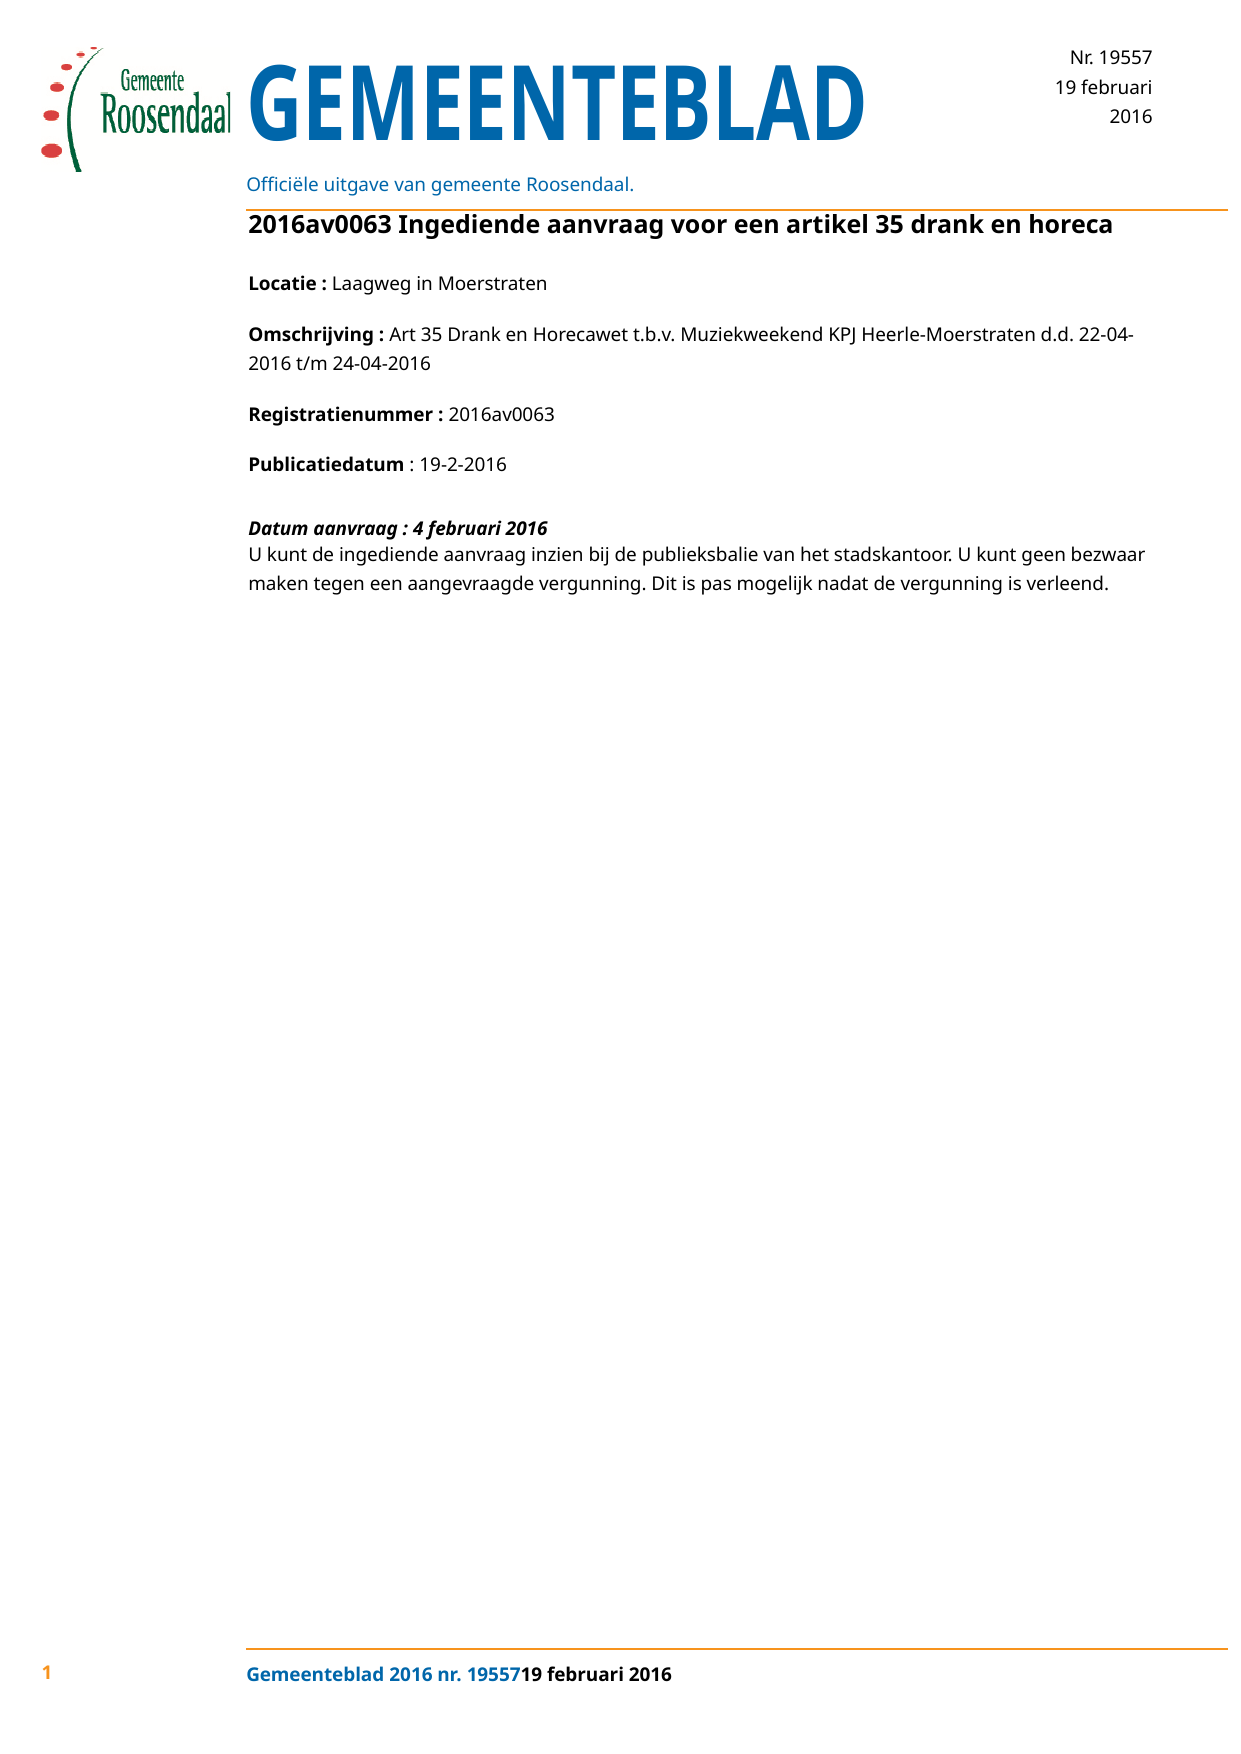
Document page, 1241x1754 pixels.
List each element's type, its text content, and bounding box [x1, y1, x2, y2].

text Publicatiedatum : 19-2-2016 [248, 451, 1152, 477]
text Locatie : Laagweg in Moerstraten [248, 270, 1152, 296]
text Datum aanvraag : 4 februari 2016 [248, 515, 1152, 541]
text 2016av0063 Ingediende aanvraag voor een artikel 35 drank en horeca [248, 211, 1152, 241]
picture [41, 47, 231, 172]
text U kunt de ingediende aanvraag inzien bij de publieksbalie van het stadskantoor. U kunt geen bezwaar maken tegen een aangevraagde vergunning. Dit is pas mogelijk nadat de vergunning is verleend. [248, 541, 1152, 596]
text Registratienummer : 2016av0063 [248, 401, 1152, 426]
text Omschrijving : Art 35 Drank en Horecawet t.b.v. Muziekweekend KPJ Heerle-Moerstraten d.d. 22-04-2016 t/m 24-04-2016 [248, 321, 1152, 376]
